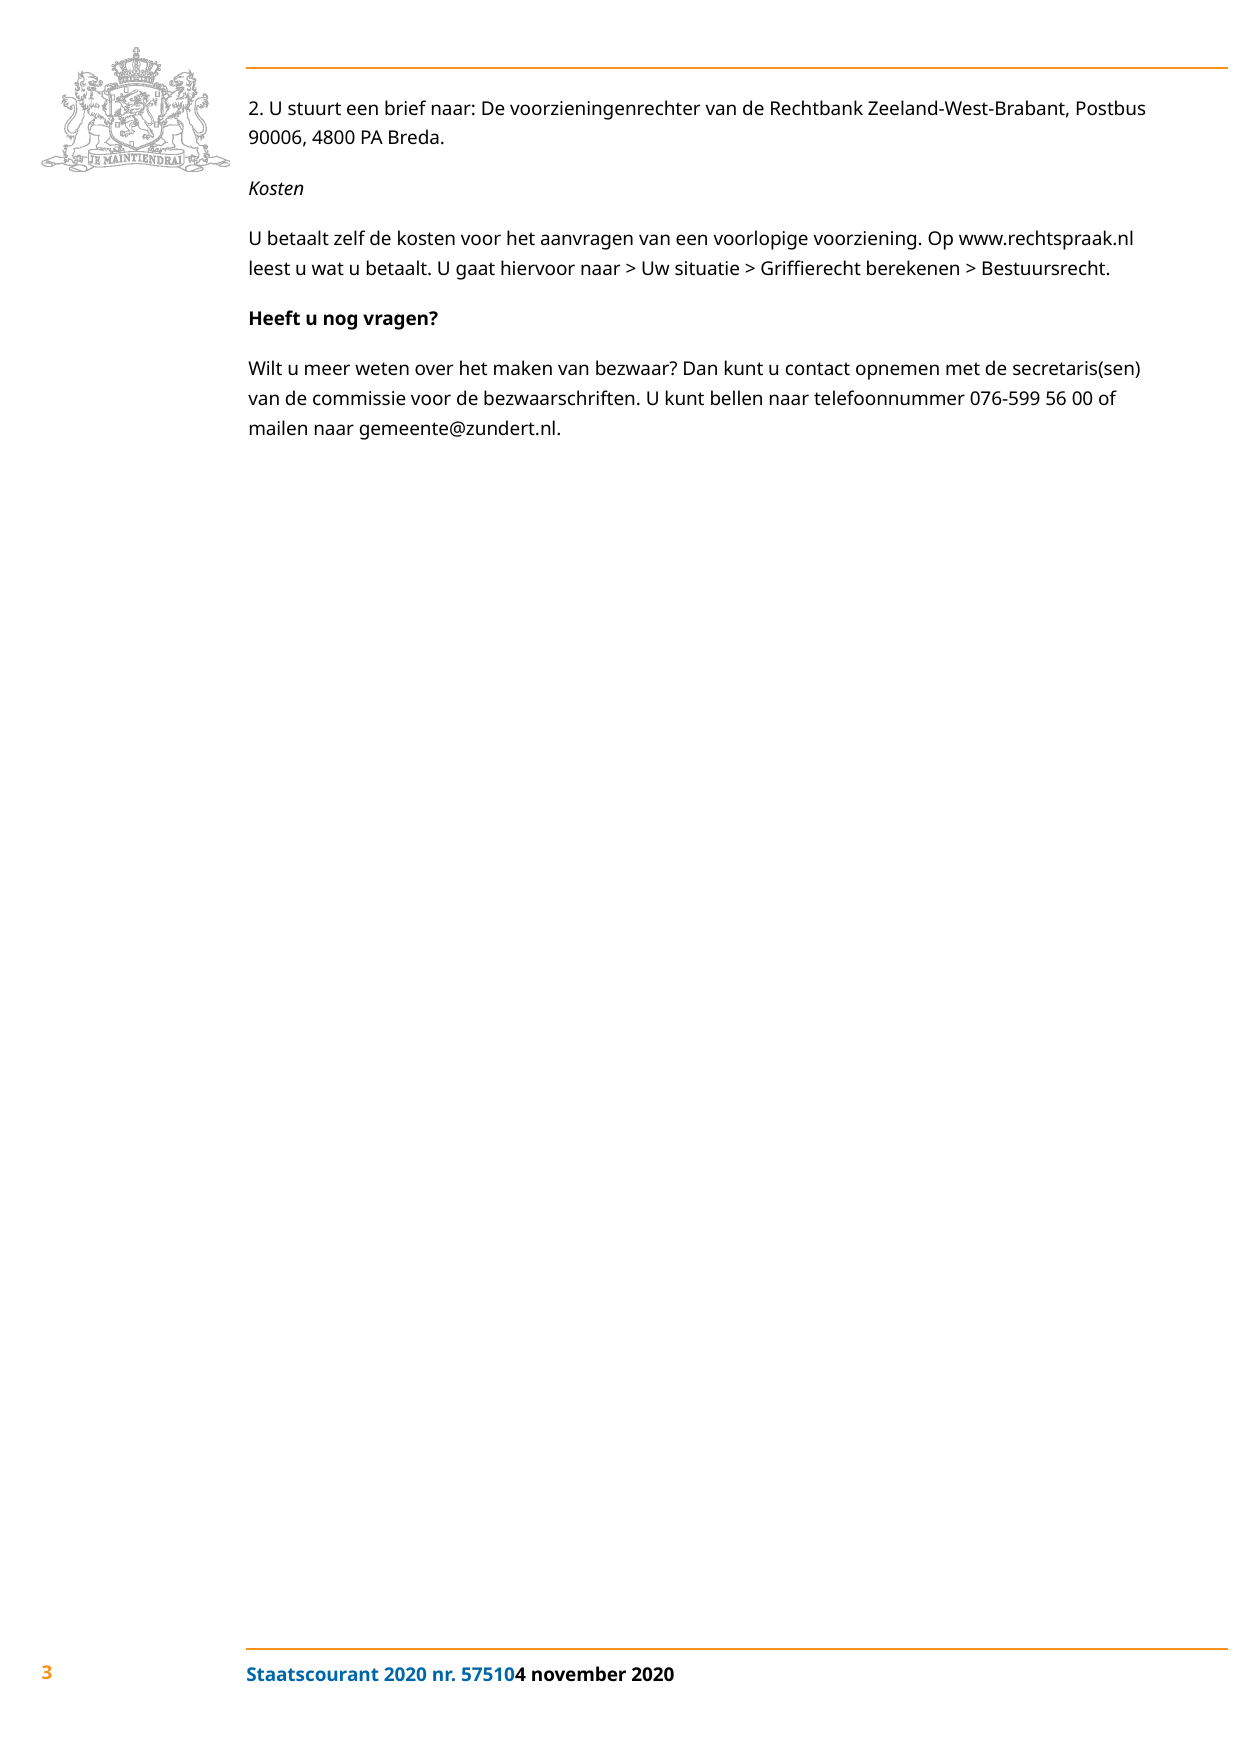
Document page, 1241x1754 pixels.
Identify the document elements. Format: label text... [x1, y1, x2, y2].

text Heeft u nog vragen? [248, 305, 1152, 331]
text Kosten [248, 175, 1152, 201]
text 2. U stuurt een brief naar: De voorzieningenrechter van de Rechtbank Zeeland-West-Brabant, Postbus 90006, 4800 PA Breda. [248, 95, 1152, 150]
picture [41, 47, 231, 172]
text Wilt u meer weten over het maken van bezwaar? Dan kunt u contact opnemen met de secretaris(sen) van de commissie voor de bezwaarschriften. U kunt bellen naar telefoonnummer 076-599 56 00 of mailen naar gemeente@zundert.nl. [248, 356, 1152, 441]
text U betaalt zelf de kosten voor het aanvragen van een voorlopige voorziening. Op www.rechtspraak.nl leest u wat u betaalt. U gaat hiervoor naar > Uw situatie > Griffierecht berekenen > Bestuursrecht. [248, 225, 1152, 281]
